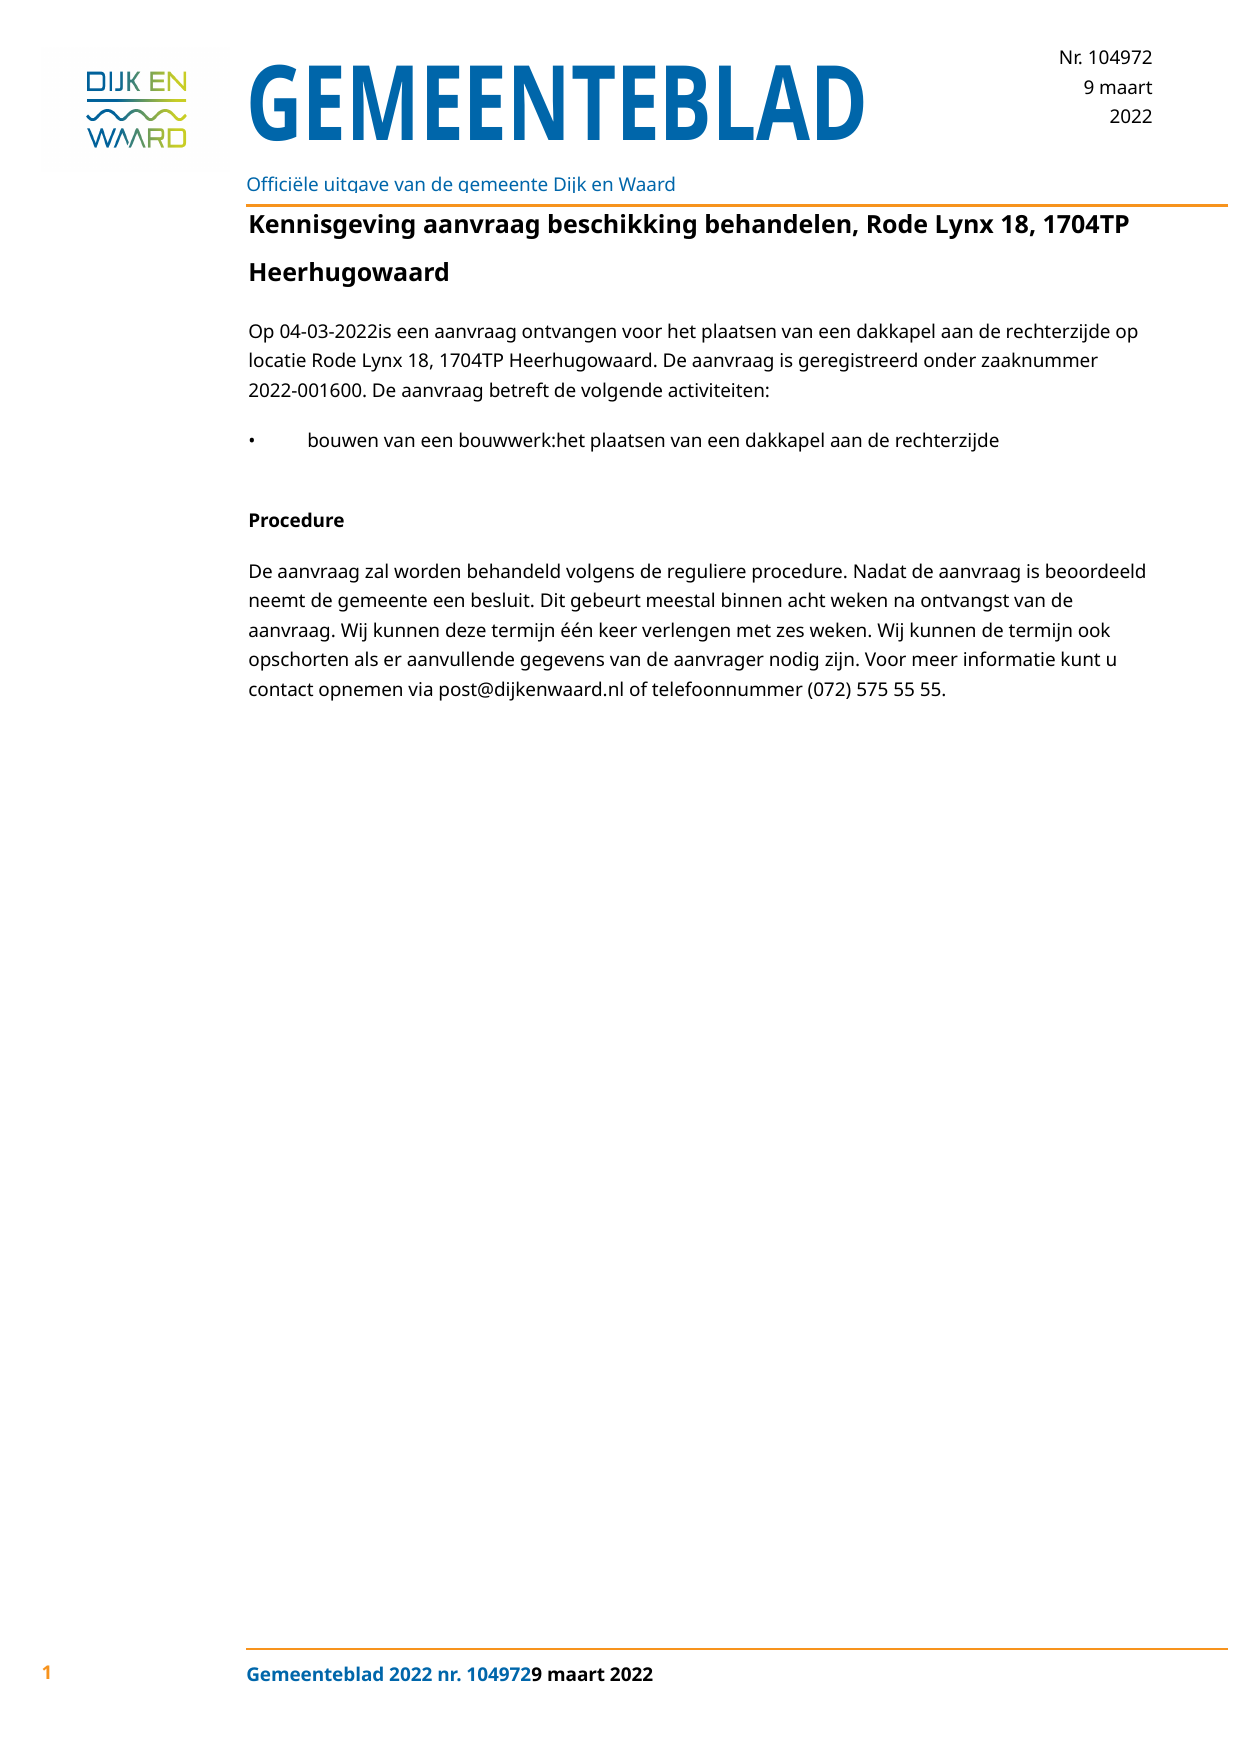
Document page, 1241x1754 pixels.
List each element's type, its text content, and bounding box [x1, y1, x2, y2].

text De aanvraag zal worden behandeld volgens de reguliere procedure. Nadat de aanvraag is beoordeeld neemt de gemeente een besluit. Dit gebeurt meestal binnen acht weken na ontvangst van de aanvraag. Wij kunnen deze termijn één keer verlengen met zes weken. Wij kunnen de termijn ook opschorten als er aanvullende gegevens van de aanvrager nodig zijn. Voor meer informatie kunt u contact opnemen via post@dijkenwaard.nl of telefoonnummer (072) 575 55 55. [248, 558, 1152, 702]
list bouwen van een bouwwerk:het plaatsen van een dakkapel aan de rechterzijde [248, 427, 1152, 453]
text Procedure [248, 507, 1152, 533]
picture [41, 47, 231, 172]
text Op 04-03-2022is een aanvraag ontvangen voor het plaatsen van een dakkapel aan de rechterzijde op locatie Rode Lynx 18, 1704TP Heerhugowaard. De aanvraag is geregistreerd onder zaaknummer 2022-001600. De aanvraag betreft de volgende activiteiten: [248, 318, 1152, 403]
text Kennisgeving aanvraag beschikking behandelen, Rode Lynx 18, 1704TP Heerhugowaard [248, 207, 1152, 288]
